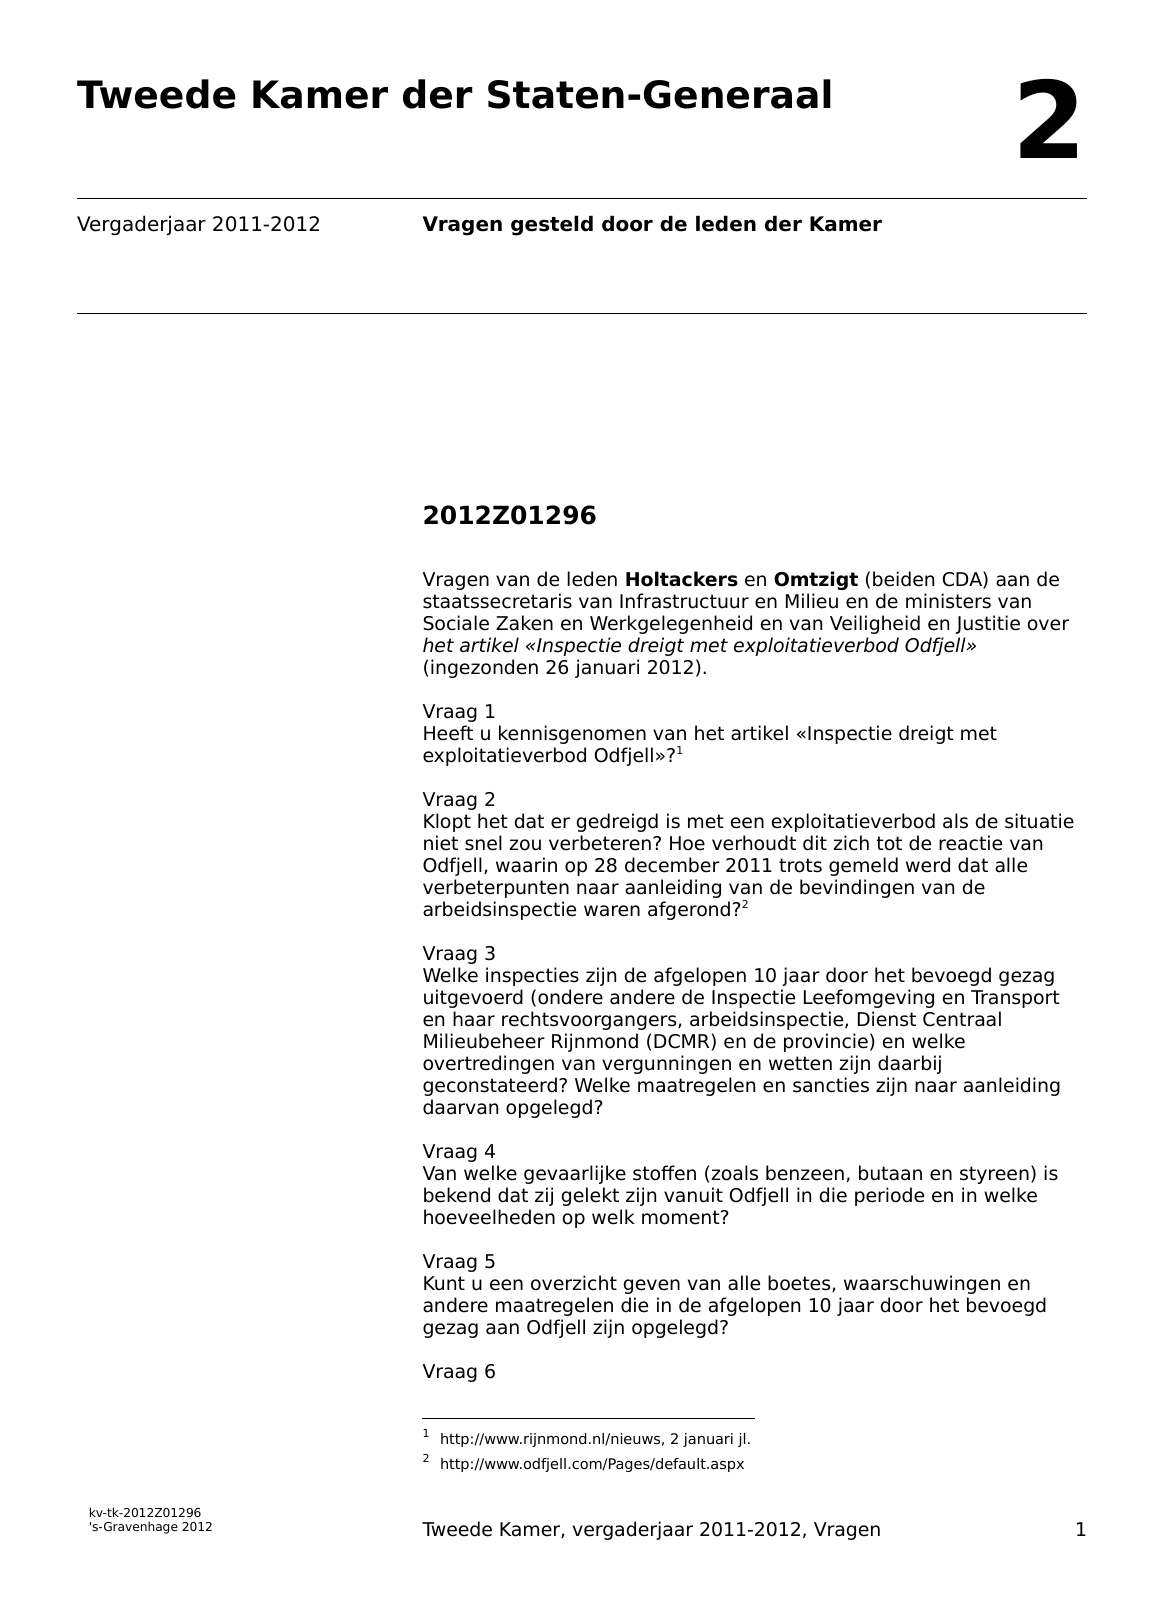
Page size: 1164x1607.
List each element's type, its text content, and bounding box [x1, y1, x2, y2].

table_header Tweede Kamer der Staten-Generaal [77, 59, 886, 198]
text Van welke gevaarlijke stoffen (zoals benzeen, butaan en styreen) is bekend dat zij gelekt zijn vanuit Odfjell in die periode en in welke hoeveelheden op welk moment? [422, 1163, 1087, 1229]
text kv-tk-2012Z01296 [88, 1506, 323, 1520]
table_cell Vergaderjaar 2011-2012 [77, 199, 422, 313]
text http://www.rijnmond.nl/nieuws, 2 januari jl. [422, 1427, 1087, 1449]
text Vraag 6 [422, 1361, 1087, 1383]
text 2012Z01296 [422, 501, 1087, 531]
table_header 2 [886, 59, 1087, 198]
text Vraag 2 [422, 789, 1087, 811]
text Vraag 1 [422, 701, 1087, 723]
text Heeft u kennisgenomen van het artikel «Inspectie dreigt met exploitatieverbod Odfjell»? [422, 723, 1087, 767]
text 's-Gravenhage 2012 [88, 1520, 323, 1534]
text Kunt u een overzicht geven van alle boetes, waarschuwingen en andere maatregelen die in de afgelopen 10 jaar door het bevoegd gezag aan Odfjell zijn opgelegd? [422, 1273, 1087, 1339]
text Vraag 4 [422, 1141, 1087, 1163]
text Vragen van de leden Holtackers en Omtzigt (beiden CDA) aan de staatssecretaris van Infrastructuur en Milieu en de ministers van Sociale Zaken en Werkgelegenheid en van Veiligheid en Justitie over het artikel «Inspectie dreigt met exploitatieverbod Odfjell» (ingezonden 26 januari 2012). [422, 569, 1087, 679]
text Vraag 3 [422, 943, 1087, 965]
text Vraag 5 [422, 1251, 1087, 1273]
table_cell Vragen gesteld door de leden der Kamer [422, 199, 1087, 313]
text Klopt het dat er gedreigd is met een exploitatieverbod als de situatie niet snel zou verbeteren? Hoe verhoudt dit zich tot de reactie van Odfjell, waarin op 28 december 2011 trots gemeld werd dat alle verbeterpunten naar aanleiding van de bevindingen van de arbeidsinspectie waren afgerond? [422, 811, 1087, 921]
text http://www.odfjell.com/Pages/default.aspx [422, 1452, 1087, 1474]
text Welke inspecties zijn de afgelopen 10 jaar door het bevoegd gezag uitgevoerd (ondere andere de Inspectie Leefomgeving en Transport en haar rechtsvoorgangers, arbeidsinspectie, Dienst Centraal Milieubeheer Rijnmond (DCMR) en de provincie) en welke overtredingen van vergunningen en wetten zijn daarbij geconstateerd? Welke maatregelen en sancties zijn naar aanleiding daarvan opgelegd? [422, 965, 1087, 1119]
